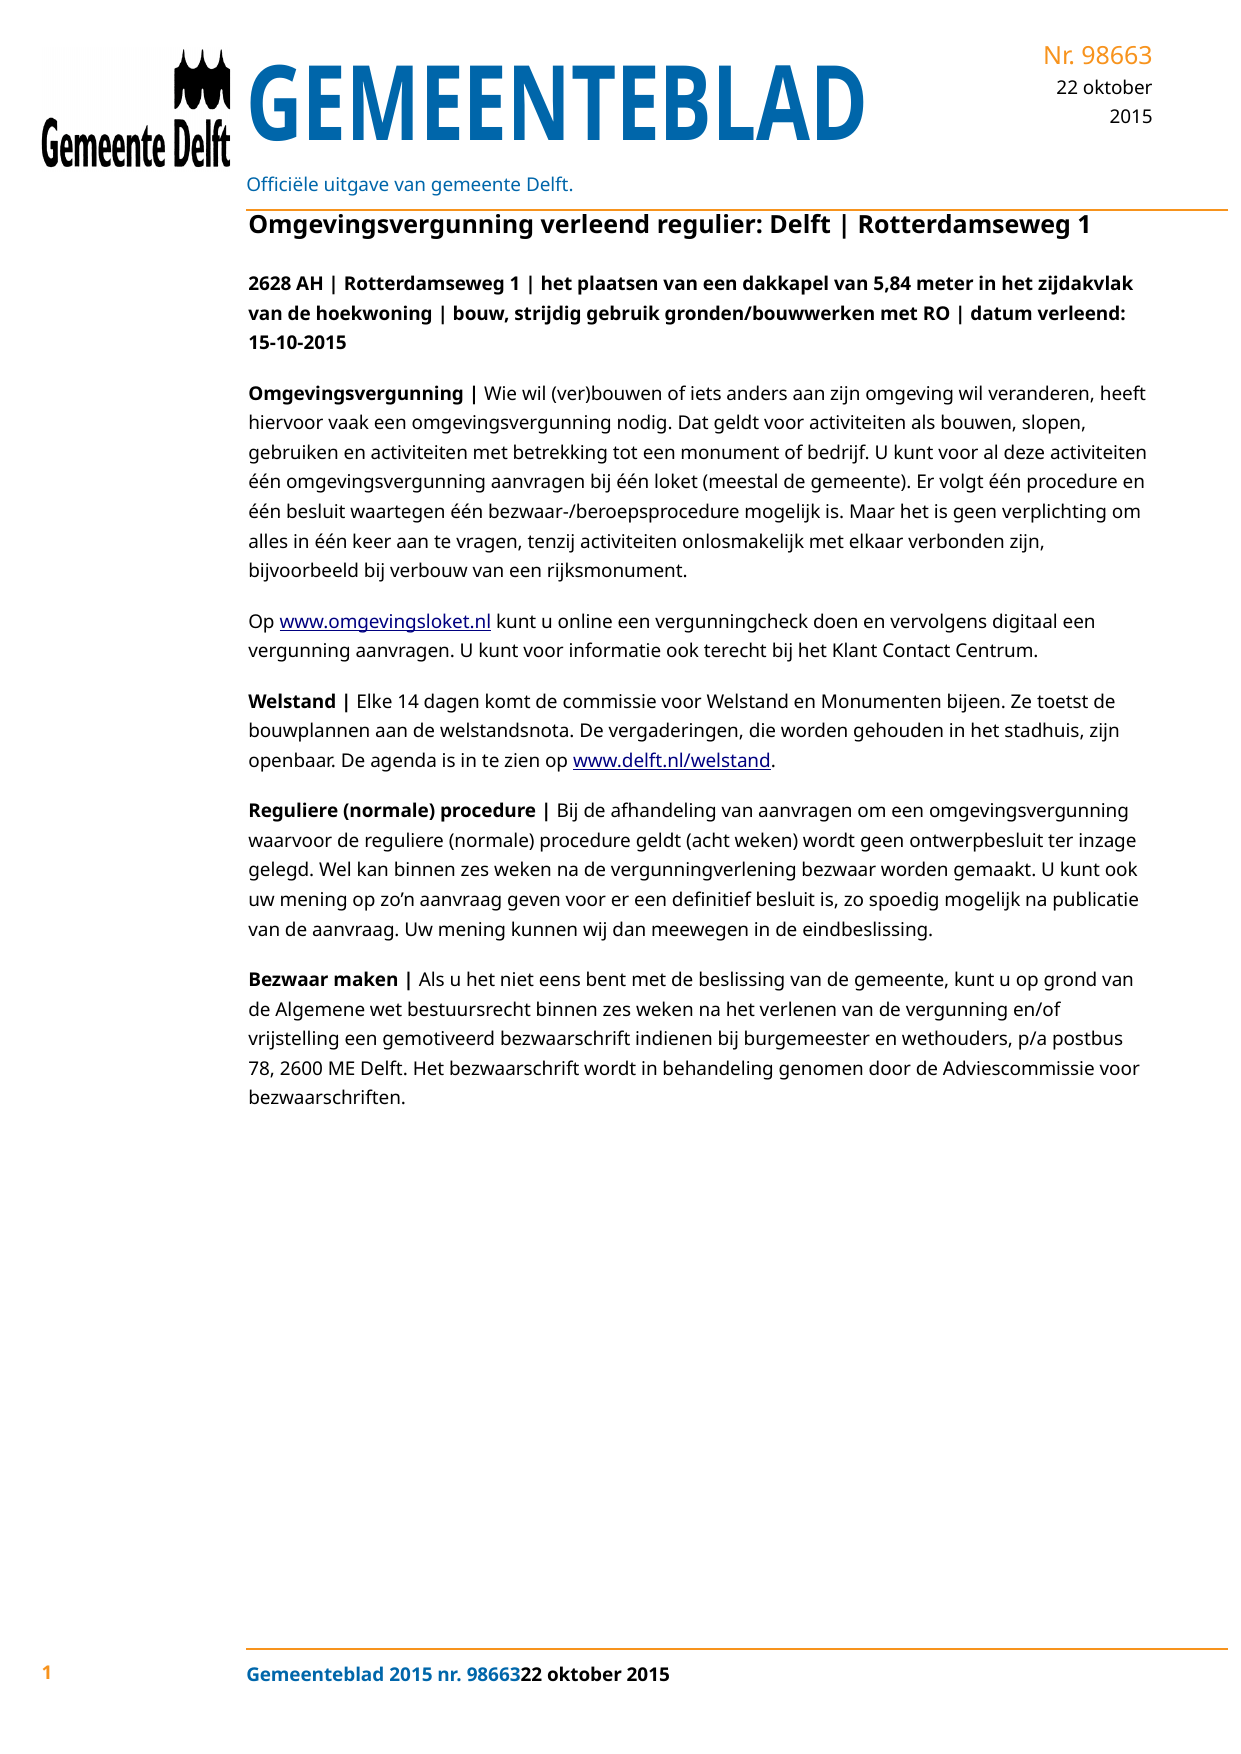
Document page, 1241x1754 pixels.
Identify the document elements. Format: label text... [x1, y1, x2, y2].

text Welstand | Elke 14 dagen komt de commissie voor Welstand en Monumenten bijeen. Ze toetst de bouwplannen aan de welstandsnota. De vergaderingen, die worden gehouden in het stadhuis, zijn openbaar. De agenda is in te zien op www.delft.nl/welstand. [248, 688, 1152, 773]
picture [41, 47, 231, 172]
text Omgevingsvergunning verleend regulier: Delft | Rotterdamseweg 1 [248, 211, 1152, 241]
text Op www.omgevingsloket.nl kunt u online een vergunningcheck doen en vervolgens digitaal een vergunning aanvragen. U kunt voor informatie ook terecht bij het Klant Contact Centrum. [248, 608, 1152, 663]
text 2628 AH | Rotterdamseweg 1 | het plaatsen van een dakkapel van 5,84 meter in het zijdakvlak van de hoekwoning | bouw, strijdig gebruik gronden/bouwwerken met RO | datum verleend: 15-10-2015 [248, 270, 1152, 355]
text Reguliere (normale) procedure | Bij de afhandeling van aanvragen om een omgevingsvergunning waarvoor de reguliere (normale) procedure geldt (acht weken) wordt geen ontwerpbesluit ter inzage gelegd. Wel kan binnen zes weken na de vergunningverlening bezwaar worden gemaakt. U kunt ook uw mening op zo’n aanvraag geven voor er een definitief besluit is, zo spoedig mogelijk na publicatie van de aanvraag. Uw mening kunnen wij dan meewegen in de eindbeslissing. [248, 797, 1152, 941]
text Bezwaar maken | Als u het niet eens bent met de beslissing van de gemeente, kunt u op grond van de Algemene wet bestuursrecht binnen zes weken na het verlenen van de vergunning en/of vrijstelling een gemotiveerd bezwaarschrift indienen bij burgemeester en wethouders, p/a postbus 78, 2600 ME Delft. Het bezwaarschrift wordt in behandeling genomen door de Adviescommissie voor bezwaarschriften. [248, 966, 1152, 1110]
text Omgevingsvergunning | Wie wil (ver)bouwen of iets anders aan zijn omgeving wil veranderen, heeft hiervoor vaak een omgevingsvergunning nodig. Dat geldt voor activiteiten als bouwen, slopen, gebruiken en activiteiten met betrekking tot een monument of bedrijf. U kunt voor al deze activiteiten één omgevingsvergunning aanvragen bij één loket (meestal de gemeente). Er volgt één procedure en één besluit waartegen één bezwaar-/beroepsprocedure mogelijk is. Maar het is geen verplichting om alles in één keer aan te vragen, tenzij activiteiten onlosmakelijk met elkaar verbonden zijn, bijvoorbeeld bij verbouw van een rijksmonument. [248, 380, 1152, 583]
